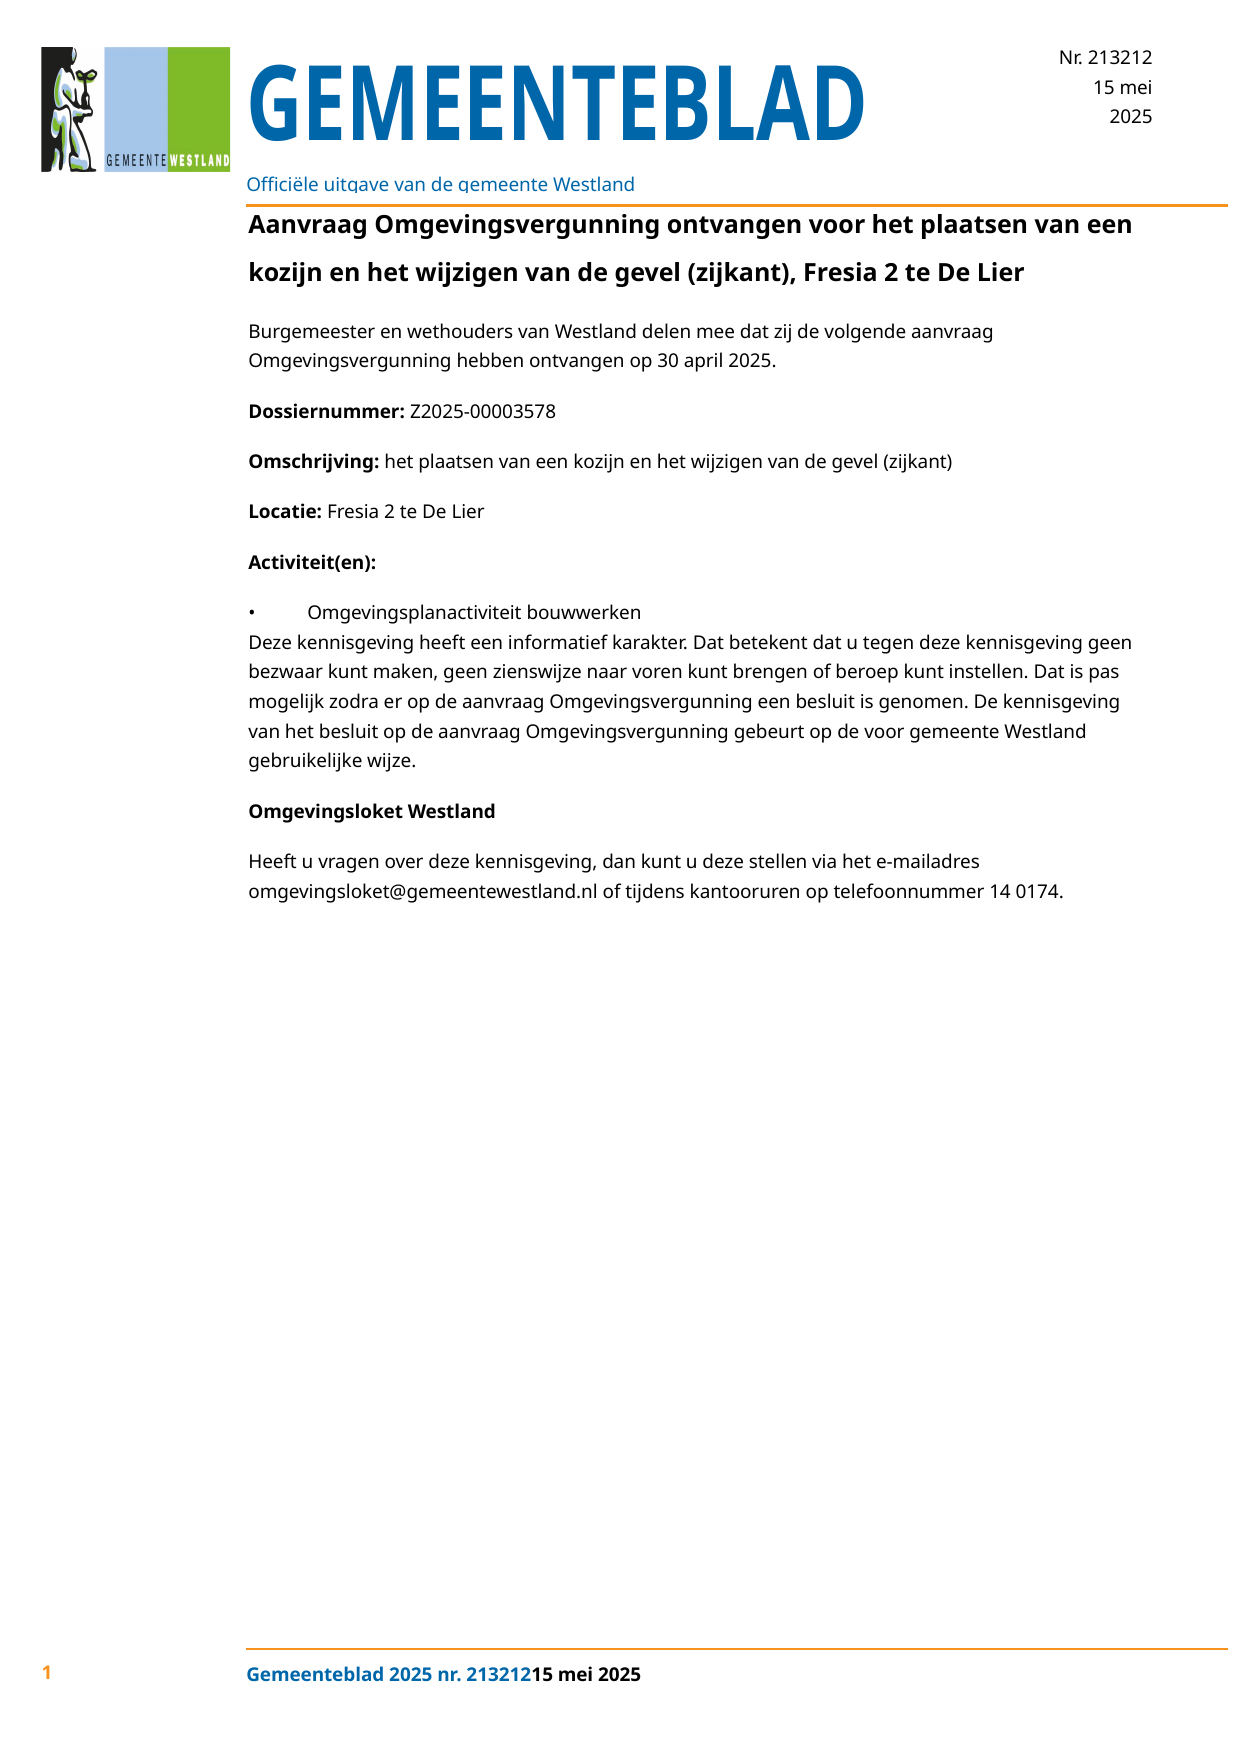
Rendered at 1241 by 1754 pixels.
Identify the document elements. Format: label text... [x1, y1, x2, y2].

picture [41, 47, 231, 172]
text Locatie: Fresia 2 te De Lier [248, 499, 1152, 524]
text Heeft u vragen over deze kennisgeving, dan kunt u deze stellen via het e-mailadres omgevingsloket@gemeentewestland.nl of tijdens kantooruren op telefoonnummer 14 0174. [248, 848, 1152, 904]
text Activiteit(en): [248, 549, 1152, 575]
text Omschrijving: het plaatsen van een kozijn en het wijzigen van de gevel (zijkant) [248, 448, 1152, 474]
text Burgemeester en wethouders van Westland delen mee dat zij de volgende aanvraag Omgevingsvergunning hebben ontvangen op 30 april 2025. [248, 318, 1152, 373]
text Omgevingsloket Westland [248, 798, 1152, 824]
text Dossiernummer: Z2025-00003578 [248, 398, 1152, 424]
list Omgevingsplanactiviteit bouwwerken [248, 599, 1152, 625]
text Aanvraag Omgevingsvergunning ontvangen voor het plaatsen van een kozijn en het wijzigen van de gevel (zijkant), Fresia 2 te De Lier [248, 207, 1152, 288]
text Deze kennisgeving heeft een informatief karakter. Dat betekent dat u tegen deze kennisgeving geen bezwaar kunt maken, geen zienswijze naar voren kunt brengen of beroep kunt instellen. Dat is pas mogelijk zodra er op de aanvraag Omgevingsvergunning een besluit is genomen. De kennisgeving van het besluit op de aanvraag Omgevingsvergunning gebeurt op de voor gemeente Westland gebruikelijke wijze. [248, 629, 1152, 773]
